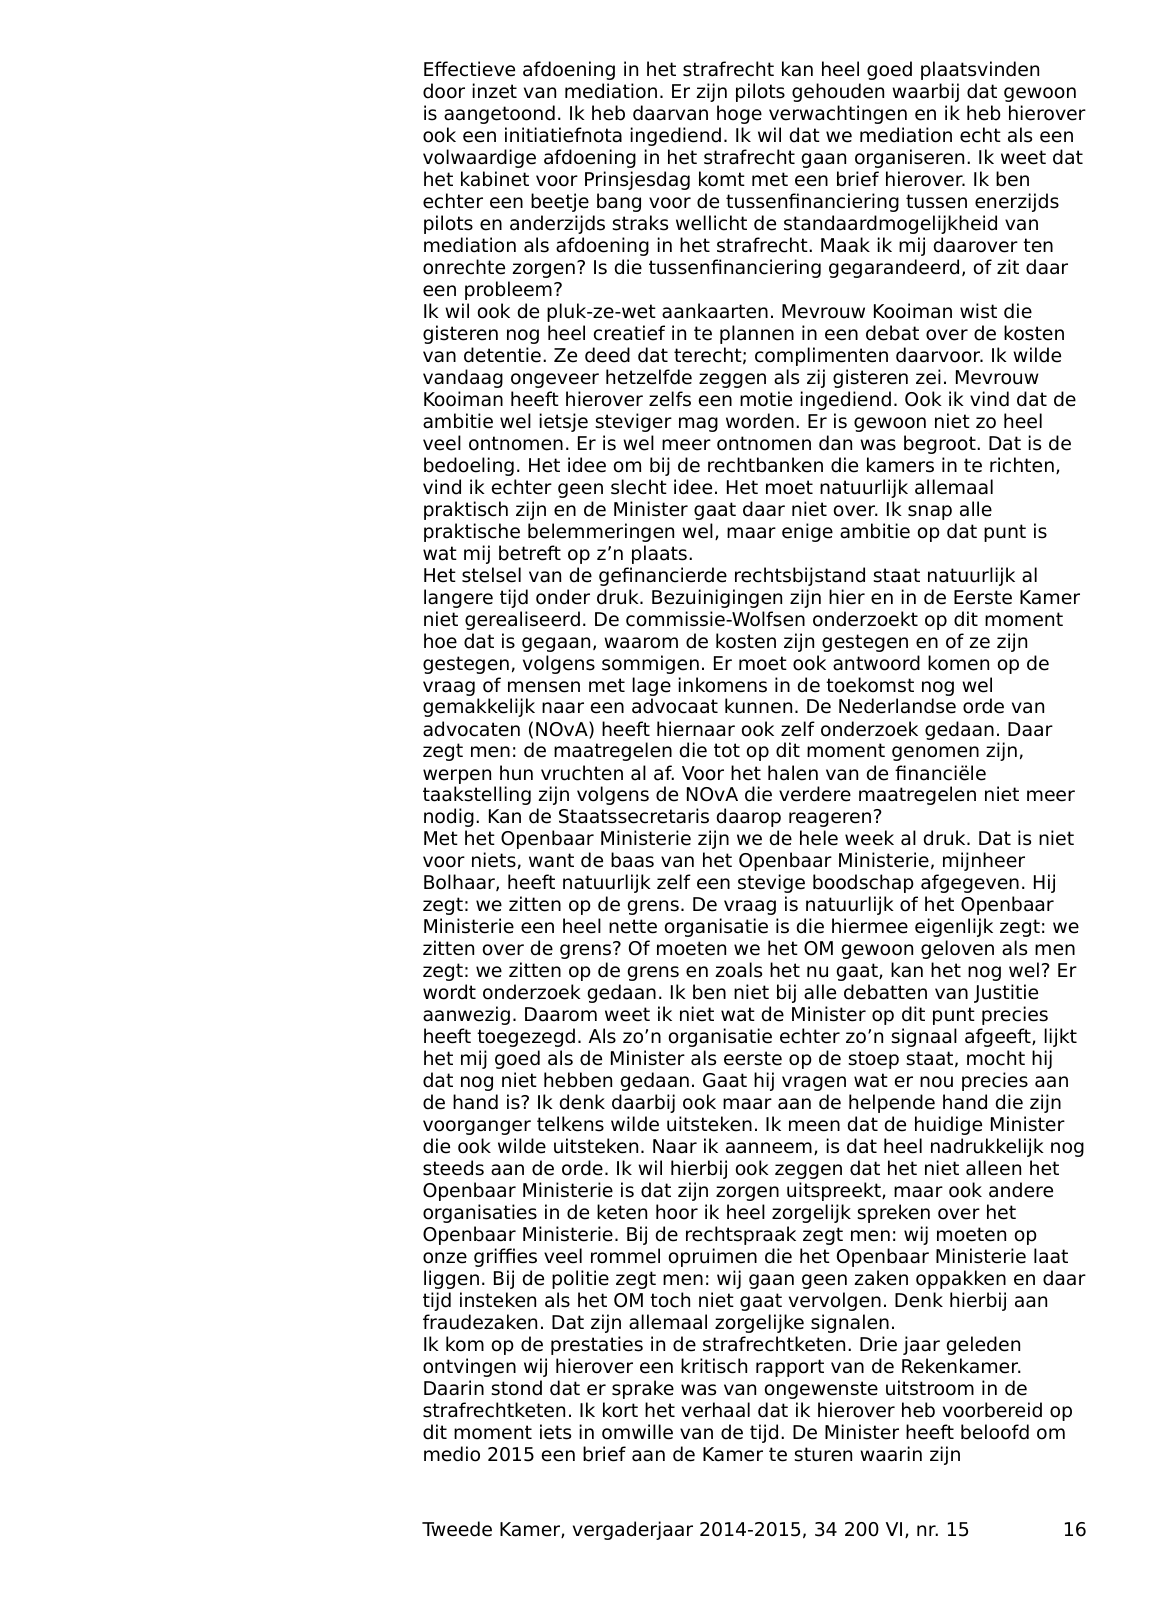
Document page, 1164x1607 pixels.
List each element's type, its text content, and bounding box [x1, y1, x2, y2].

text Effectieve afdoening in het strafrecht kan heel goed plaatsvinden door inzet van mediation. Er zijn pilots gehouden waarbij dat gewoon is aangetoond. Ik heb daarvan hoge verwachtingen en ik heb hierover ook een initiatiefnota ingediend. Ik wil dat we mediation echt als een volwaardige afdoening in het strafrecht gaan organiseren. Ik weet dat het kabinet voor Prinsjesdag komt met een brief hierover. Ik ben echter een beetje bang voor de tussenfinanciering tussen enerzijds pilots en anderzijds straks wellicht de standaardmogelijkheid van mediation als afdoening in het strafrecht. Maak ik mij daarover ten onrechte zorgen? Is die tussenfinanciering gegarandeerd, of zit daar een probleem? [422, 59, 1087, 301]
text Het stelsel van de gefinancierde rechtsbijstand staat natuurlijk al langere tijd onder druk. Bezuinigingen zijn hier en in de Eerste Kamer niet gerealiseerd. De commissie-Wolfsen onderzoekt op dit moment hoe dat is gegaan, waarom de kosten zijn gestegen en of ze zijn gestegen, volgens sommigen. Er moet ook antwoord komen op de vraag of mensen met lage inkomens in de toekomst nog wel gemakkelijk naar een advocaat kunnen. De Nederlandse orde van advocaten (NOvA) heeft hiernaar ook zelf onderzoek gedaan. Daar zegt men: de maatregelen die tot op dit moment genomen zijn, werpen hun vruchten al af. Voor het halen van de financiële taakstelling zijn volgens de NOvA die verdere maatregelen niet meer nodig. Kan de Staatssecretaris daarop reageren? [422, 564, 1087, 828]
text Ik wil ook de pluk-ze-wet aankaarten. Mevrouw Kooiman wist die gisteren nog heel creatief in te plannen in een debat over de kosten van detentie. Ze deed dat terecht; complimenten daarvoor. Ik wilde vandaag ongeveer hetzelfde zeggen als zij gisteren zei. Mevrouw Kooiman heeft hierover zelfs een motie ingediend. Ook ik vind dat de ambitie wel ietsje steviger mag worden. Er is gewoon niet zo heel veel ontnomen. Er is wel meer ontnomen dan was begroot. Dat is de bedoeling. Het idee om bij de rechtbanken die kamers in te richten, vind ik echter geen slecht idee. Het moet natuurlijk allemaal praktisch zijn en de Minister gaat daar niet over. Ik snap alle praktische belemmeringen wel, maar enige ambitie op dat punt is wat mij betreft op z’n plaats. [422, 301, 1087, 564]
text Ik kom op de prestaties in de strafrechtketen. Drie jaar geleden ontvingen wij hierover een kritisch rapport van de Rekenkamer. Daarin stond dat er sprake was van ongewenste uitstroom in de strafrechtketen. Ik kort het verhaal dat ik hierover heb voorbereid op dit moment iets in omwille van de tijd. De Minister heeft beloofd om medio 2015 een brief aan de Kamer te sturen waarin zijn [422, 1334, 1087, 1466]
text Met het Openbaar Ministerie zijn we de hele week al druk. Dat is niet voor niets, want de baas van het Openbaar Ministerie, mijnheer Bolhaar, heeft natuurlijk zelf een stevige boodschap afgegeven. Hij zegt: we zitten op de grens. De vraag is natuurlijk of het Openbaar Ministerie een heel nette organisatie is die hiermee eigenlijk zegt: we zitten over de grens? Of moeten we het OM gewoon geloven als men zegt: we zitten op de grens en zoals het nu gaat, kan het nog wel? Er wordt onderzoek gedaan. Ik ben niet bij alle debatten van Justitie aanwezig. Daarom weet ik niet wat de Minister op dit punt precies heeft toegezegd. Als zo’n organisatie echter zo’n signaal afgeeft, lijkt het mij goed als de Minister als eerste op de stoep staat, mocht hij dat nog niet hebben gedaan. Gaat hij vragen wat er nou precies aan de hand is? Ik denk daarbij ook maar aan de helpende hand die zijn voorganger telkens wilde uitsteken. Ik meen dat de huidige Minister die ook wilde uitsteken. Naar ik aanneem, is dat heel nadrukkelijk nog steeds aan de orde. Ik wil hierbij ook zeggen dat het niet alleen het Openbaar Ministerie is dat zijn zorgen uitspreekt, maar ook andere organisaties in de keten hoor ik heel zorgelijk spreken over het Openbaar Ministerie. Bij de rechtspraak zegt men: wij moeten op onze griffies veel rommel opruimen die het Openbaar Ministerie laat liggen. Bij de politie zegt men: wij gaan geen zaken oppakken en daar tijd insteken als het OM toch niet gaat vervolgen. Denk hierbij aan fraudezaken. Dat zijn allemaal zorgelijke signalen. [422, 828, 1087, 1334]
